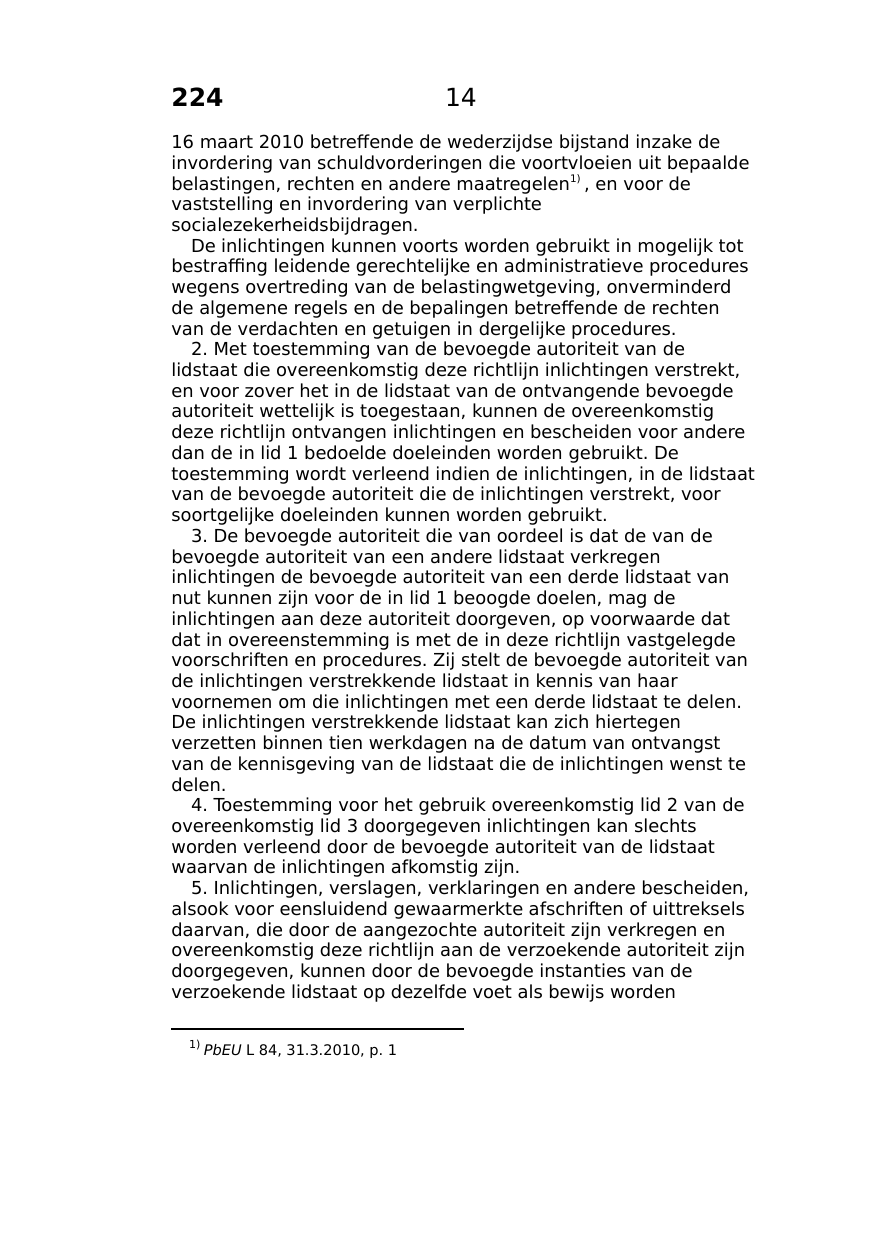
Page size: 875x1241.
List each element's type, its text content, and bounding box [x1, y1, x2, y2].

text 2. Met toestemming van de bevoegde autoriteit van de lidstaat die overeenkomstig deze richtlijn inlichtingen verstrekt, en voor zover het in de lidstaat van de ontvangende bevoegde autoriteit wettelijk is toegestaan, kunnen de overeenkomstig deze richtlijn ontvangen inlichtingen en bescheiden voor andere dan de in lid 1 bedoelde doeleinden worden gebruikt. De toestemming wordt verleend indien de inlichtingen, in de lidstaat van de bevoegde autoriteit die de inlichtingen verstrekt, voor soortgelijke doeleinden kunnen worden gebruikt. [171, 339, 756, 526]
text 3. De bevoegde autoriteit die van oordeel is dat de van de bevoegde autoriteit van een andere lidstaat verkregen inlichtingen de bevoegde autoriteit van een derde lidstaat van nut kunnen zijn voor de in lid 1 beoogde doelen, mag de inlichtingen aan deze autoriteit doorgeven, op voorwaarde dat dat in overeenstemming is met de in deze richtlijn vastgelegde voorschriften en procedures. Zij stelt de bevoegde autoriteit van de inlichtingen verstrekkende lidstaat in kennis van haar voornemen om die inlichtingen met een derde lidstaat te delen. De inlichtingen verstrekkende lidstaat kan zich hiertegen verzetten binnen tien werkdagen na de datum van ontvangst van de kennisgeving van de lidstaat die de inlichtingen wenst te delen. [171, 526, 756, 795]
text De inlichtingen kunnen voorts worden gebruikt in mogelijk tot bestraffing leidende gerechtelijke en administratieve procedures wegens overtreding van de belastingwetgeving, onverminderd de algemene regels en de bepalingen betreffende de rechten van de verdachten en getuigen in dergelijke procedures. [171, 236, 756, 339]
text 4. Toestemming voor het gebruik overeenkomstig lid 2 van de overeenkomstig lid 3 doorgegeven inlichtingen kan slechts worden verleend door de bevoegde autoriteit van de lidstaat waarvan de inlichtingen afkomstig zijn. [171, 795, 756, 878]
text PbEU L 84, 31.3.2010, p. 1 [171, 1038, 756, 1060]
text 16 maart 2010 betreffende de wederzĳdse bĳstand inzake de invordering van schuldvorderingen die voortvloeien uit bepaalde belastingen, rechten en andere maatregelen, en voor de vaststelling en invordering van verplichte socialezekerheidsbijdragen. [171, 132, 756, 236]
text 5. Inlichtingen, verslagen, verklaringen en andere bescheiden, alsook voor eensluidend gewaarmerkte afschriften of uittreksels daarvan, die door de aangezochte autoriteit zijn verkregen en overeenkomstig deze richtlijn aan de verzoekende autoriteit zijn doorgegeven, kunnen door de bevoegde instanties van de verzoekende lidstaat op dezelfde voet als bewijs worden [171, 878, 756, 1002]
